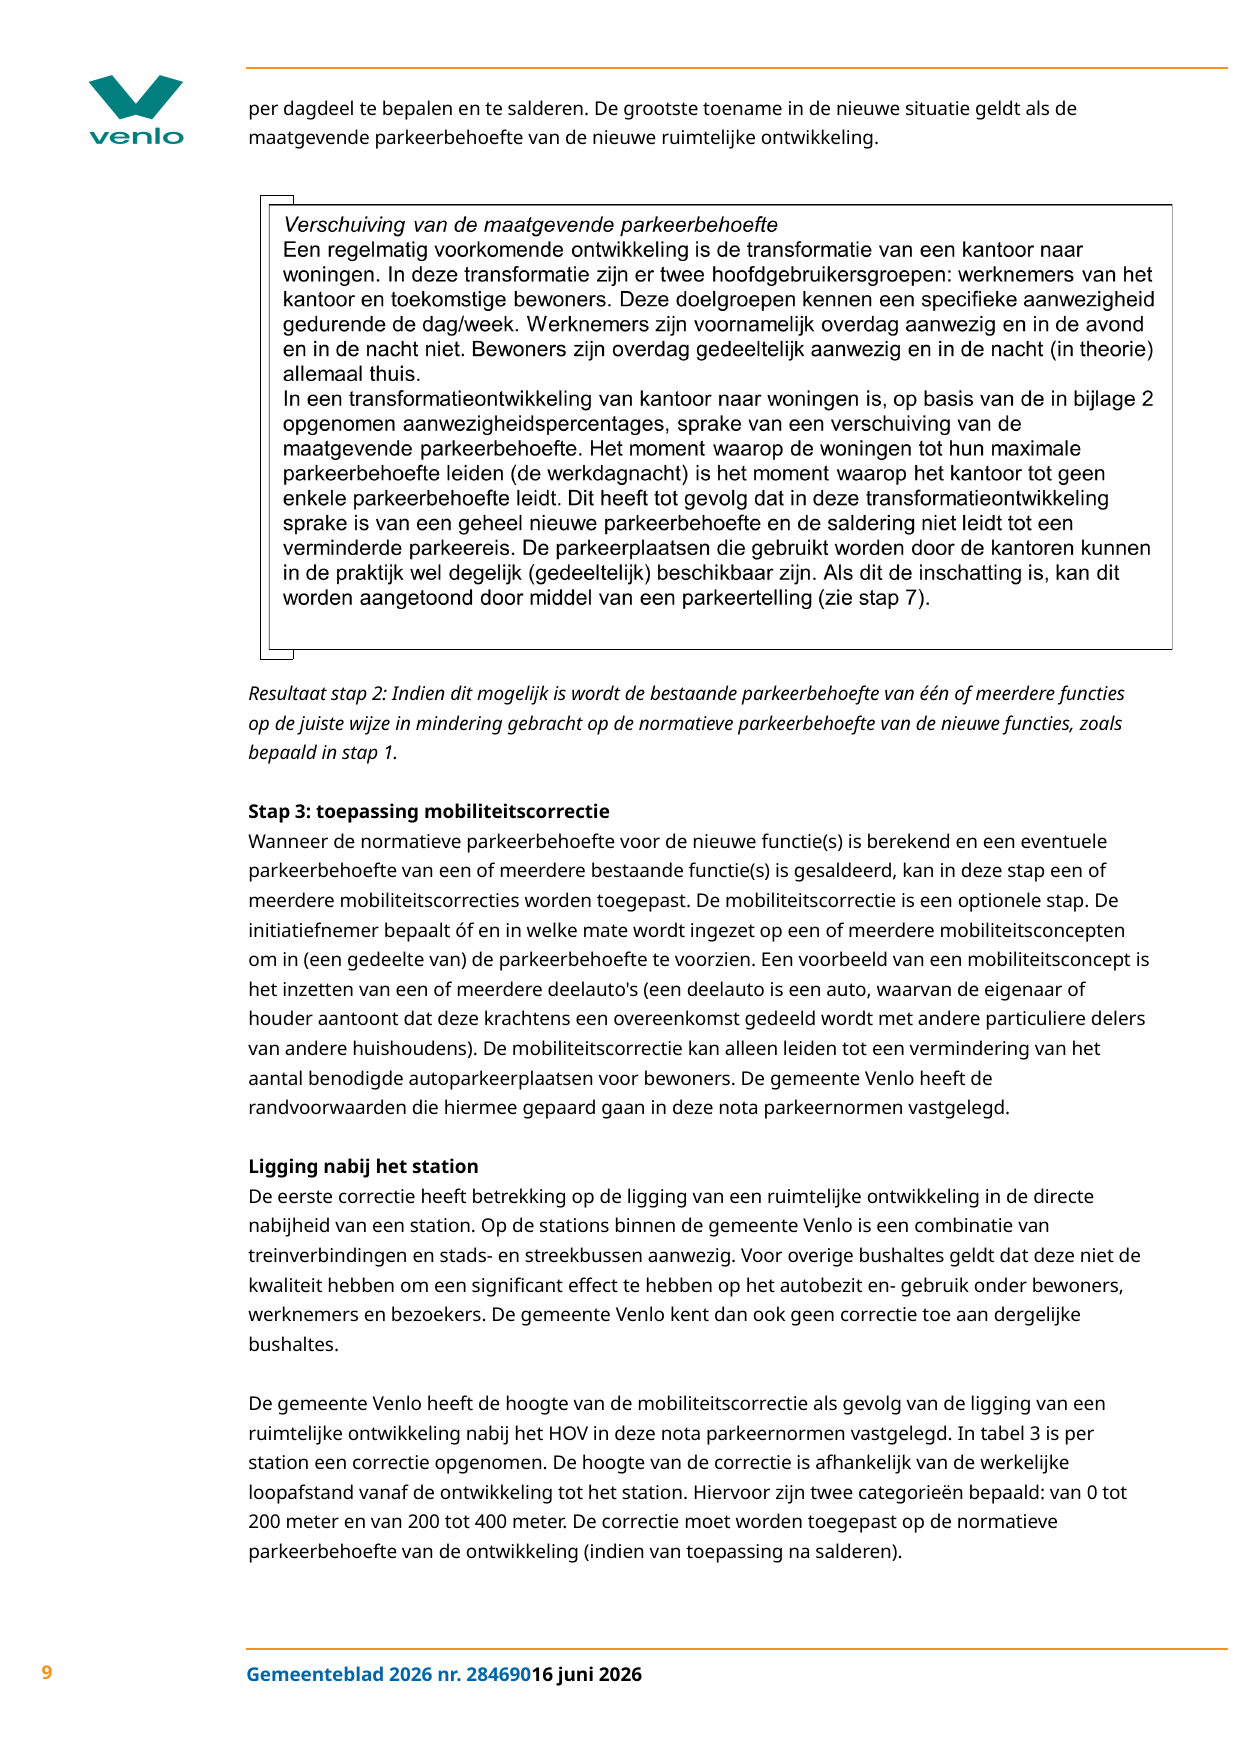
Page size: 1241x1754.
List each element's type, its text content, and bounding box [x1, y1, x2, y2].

picture [268, 204, 1173, 650]
text Wanneer de normatieve parkeerbehoefte voor de nieuwe functie(s) is berekend en een eventuele parkeerbehoefte van een of meerdere bestaande functie(s) is gesaldeerd, kan in deze stap een of meerdere mobiliteitscorrecties worden toegepast. De mobiliteitscorrectie is een optionele stap. De initiatiefnemer bepaalt óf en in welke mate wordt ingezet op een of meerdere mobiliteitsconcepten om in (een gedeelte van) de parkeerbehoefte te voorzien. Een voorbeeld van een mobiliteitsconcept is het inzetten van een of meerdere deelauto's (een deelauto is een auto, waarvan de eigenaar of houder aantoont dat deze krachtens een overeenkomst gedeeld wordt met andere particuliere delers van andere huishoudens). De mobiliteitscorrectie kan alleen leiden tot een vermindering van het aantal benodigde autoparkeerplaatsen voor bewoners. De gemeente Venlo heeft de randvoorwaarden die hiermee gepaard gaan in deze nota parkeernormen vastgelegd. [248, 828, 1152, 1120]
text De eerste correctie heeft betrekking op de ligging van een ruimtelijke ontwikkeling in de directe nabijheid van een station. Op de stations binnen de gemeente Venlo is een combinatie van treinverbindingen en stads- en streekbussen aanwezig. Voor overige bushaltes geldt dat deze niet de kwaliteit hebben om een significant effect te hebben op het autobezit en- gebruik onder bewoners, werknemers en bezoekers. De gemeente Venlo kent dan ook geen correctie toe aan dergelijke bushaltes. [248, 1183, 1152, 1357]
text Stap 3: toepassing mobiliteitscorrectie [248, 798, 1152, 824]
text per dagdeel te bepalen en te salderen. De grootste toename in de nieuwe situatie geldt als de maatgevende parkeerbehoefte van de nieuwe ruimtelijke ontwikkeling. [248, 95, 1152, 150]
text Ligging nabij het station [248, 1153, 1152, 1179]
picture [41, 47, 231, 172]
text Resultaat stap 2: Indien dit mogelijk is wordt de bestaande parkeerbehoefte van één of meerdere functies op de juiste wijze in mindering gebracht op de normatieve parkeerbehoefte van de nieuwe functies, zoals bepaald in stap 1. [248, 680, 1152, 765]
text De gemeente Venlo heeft de hoogte van de mobiliteitscorrectie als gevolg van de ligging van een ruimtelijke ontwikkeling nabij het HOV in deze nota parkeernormen vastgelegd. In tabel 3 is per station een correctie opgenomen. De hoogte van de correctie is afhankelijk van de werkelijke loopafstand vanaf de ontwikkeling tot het station. Hiervoor zijn twee categorieën bepaald: van 0 tot 200 meter en van 200 tot 400 meter. De correctie moet worden toegepast op de normatieve parkeerbehoefte van de ontwikkeling (indien van toepassing na salderen). [248, 1390, 1152, 1564]
